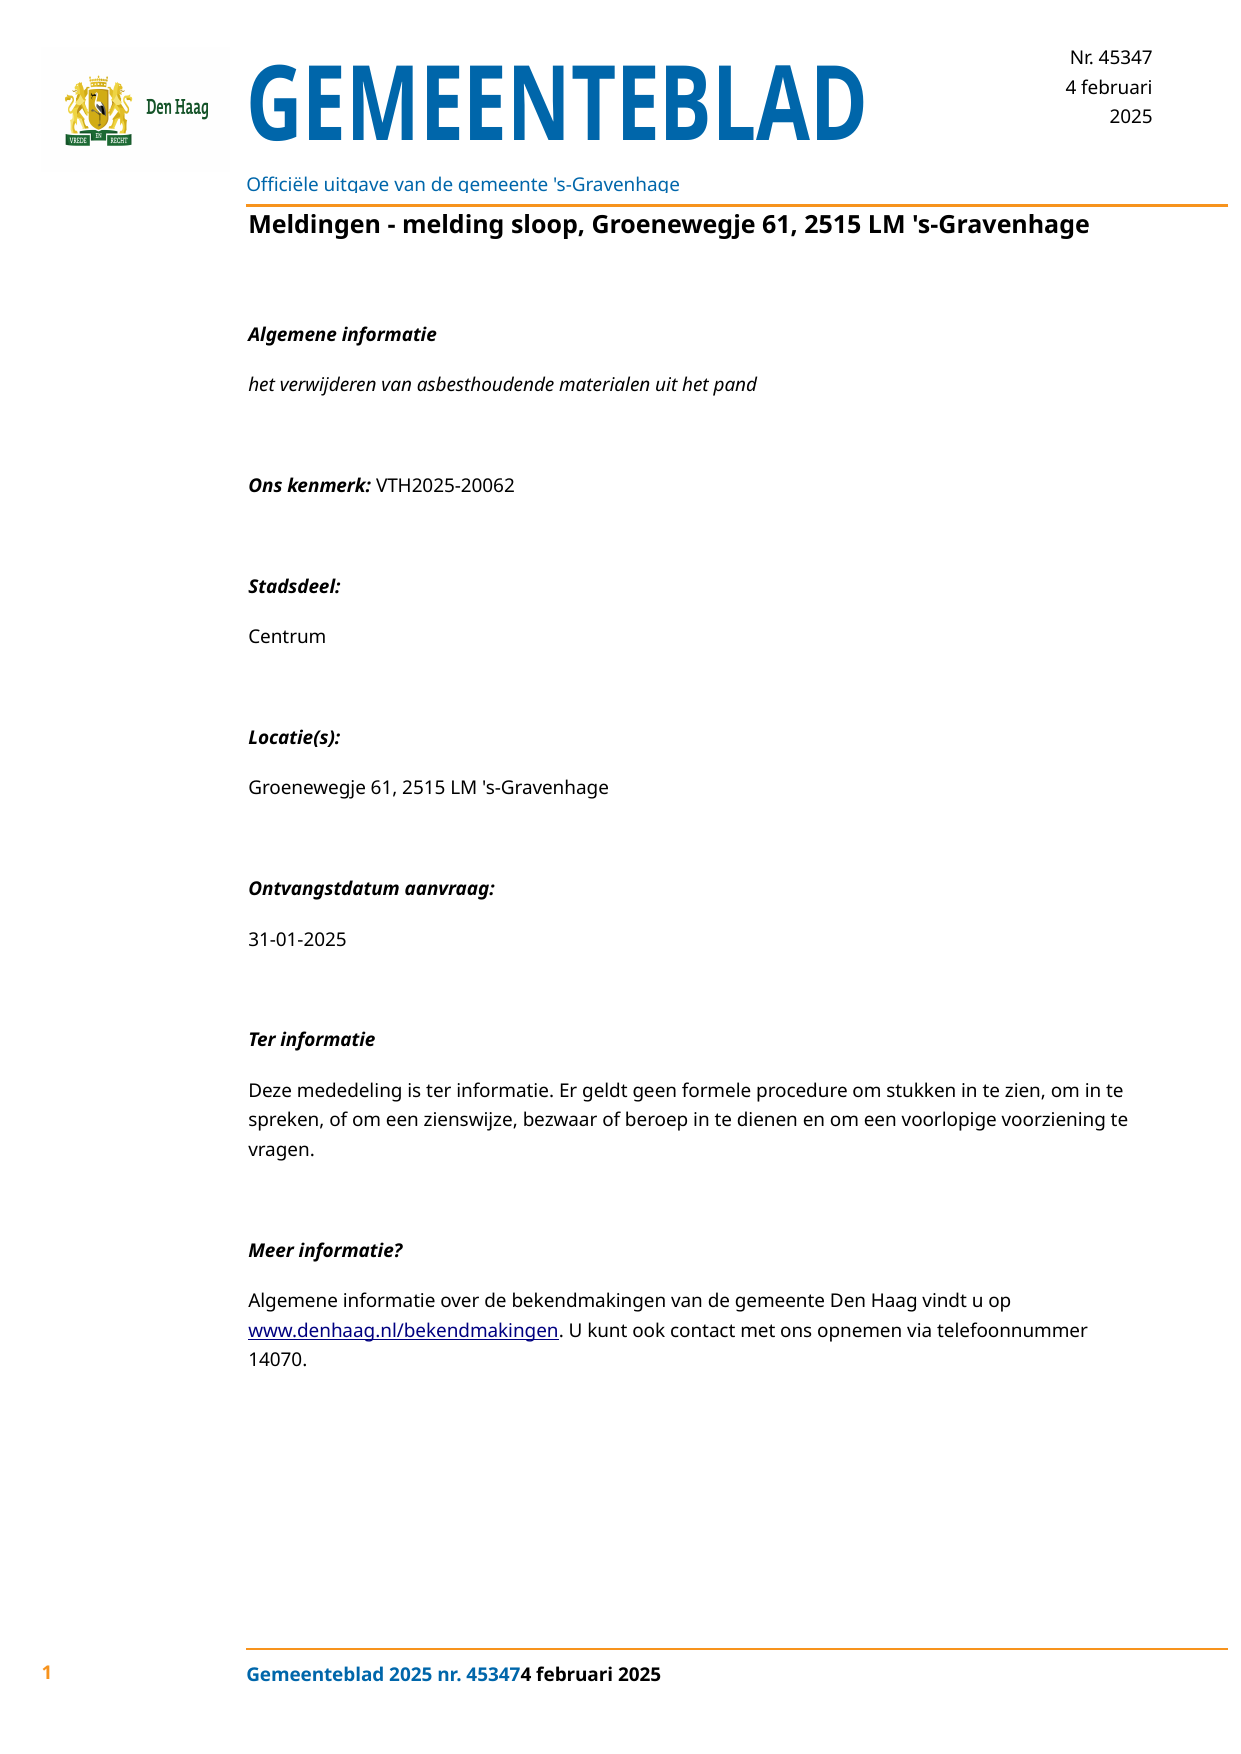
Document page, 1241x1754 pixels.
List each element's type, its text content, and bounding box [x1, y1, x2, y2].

text Algemene informatie [248, 321, 1152, 346]
text Centrum [248, 623, 1152, 649]
text 31-01-2025 [248, 926, 1152, 951]
text Groenewegje 61, 2515 LM 's-Gravenhage [248, 774, 1152, 800]
text Ter informatie [248, 1027, 1152, 1052]
text Meldingen - melding sloop, Groenewegje 61, 2515 LM 's-Gravenhage [248, 207, 1152, 241]
text Ontvangstdatum aanvraag: [248, 875, 1152, 901]
text Stadsdeel: [248, 573, 1152, 598]
picture [41, 47, 231, 172]
text het verwijderen van asbesthoudende materialen uit het pand [248, 371, 1152, 397]
text Locatie(s): [248, 724, 1152, 750]
text Deze mededeling is ter informatie. Er geldt geen formele procedure om stukken in te zien, om in te spreken, of om een zienswijze, bezwaar of beroep in te dienen en om een voorlopige voorziening te vragen. [248, 1077, 1152, 1162]
text Algemene informatie over de bekendmakingen van de gemeente Den Haag vindt u op www.denhaag.nl/bekendmakingen. U kunt ook contact met ons opnemen via telefoonnummer 14070. [248, 1287, 1152, 1372]
text Meer informatie? [248, 1237, 1152, 1263]
text Ons kenmerk: VTH2025-20062 [248, 472, 1152, 498]
